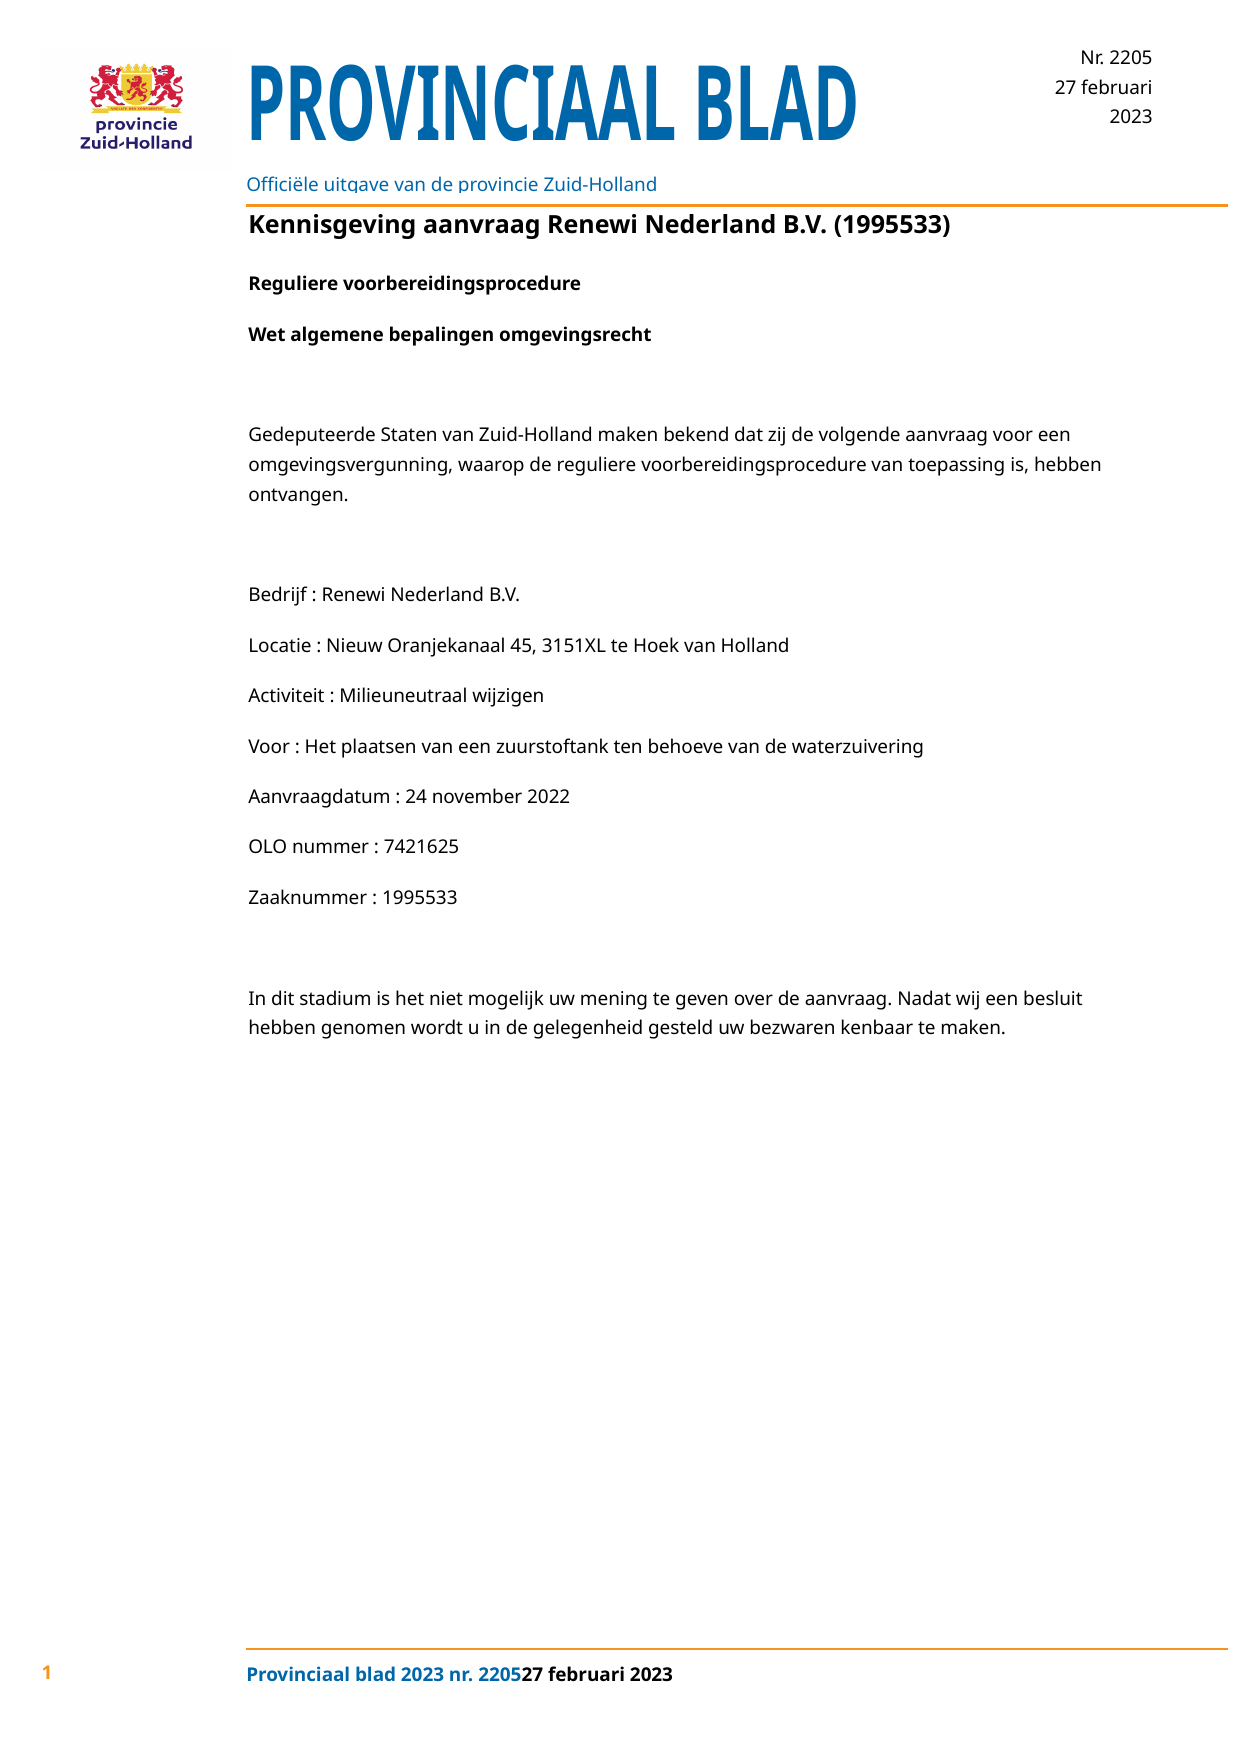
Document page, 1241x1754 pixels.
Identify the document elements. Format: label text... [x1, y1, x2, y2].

picture [41, 47, 231, 172]
text Gedeputeerde Staten van Zuid-Holland maken bekend dat zij de volgende aanvraag voor een omgevingsvergunning, waarop de reguliere voorbereidingsprocedure van toepassing is, hebben ontvangen. [248, 422, 1152, 506]
text Bedrijf : Renewi Nederland B.V. [248, 582, 1152, 607]
text Kennisgeving aanvraag Renewi Nederland B.V. (1995533) [248, 207, 1152, 241]
text Wet algemene bepalingen omgevingsrecht [248, 321, 1152, 346]
text Reguliere voorbereidingsprocedure [248, 270, 1152, 296]
text In dit stadium is het niet mogelijk uw mening te geven over de aanvraag. Nadat wij een besluit hebben genomen wordt u in de gelegenheid gesteld uw bezwaren kenbaar te maken. [248, 985, 1152, 1040]
text OLO nummer : 7421625 [248, 834, 1152, 859]
text Locatie : Nieuw Oranjekanaal 45, 3151XL te Hoek van Holland [248, 632, 1152, 658]
text Voor : Het plaatsen van een zuurstoftank ten behoeve van de waterzuivering [248, 733, 1152, 758]
text Aanvraagdatum : 24 november 2022 [248, 783, 1152, 809]
text Activiteit : Milieuneutraal wijzigen [248, 682, 1152, 708]
text Zaaknummer : 1995533 [248, 884, 1152, 910]
